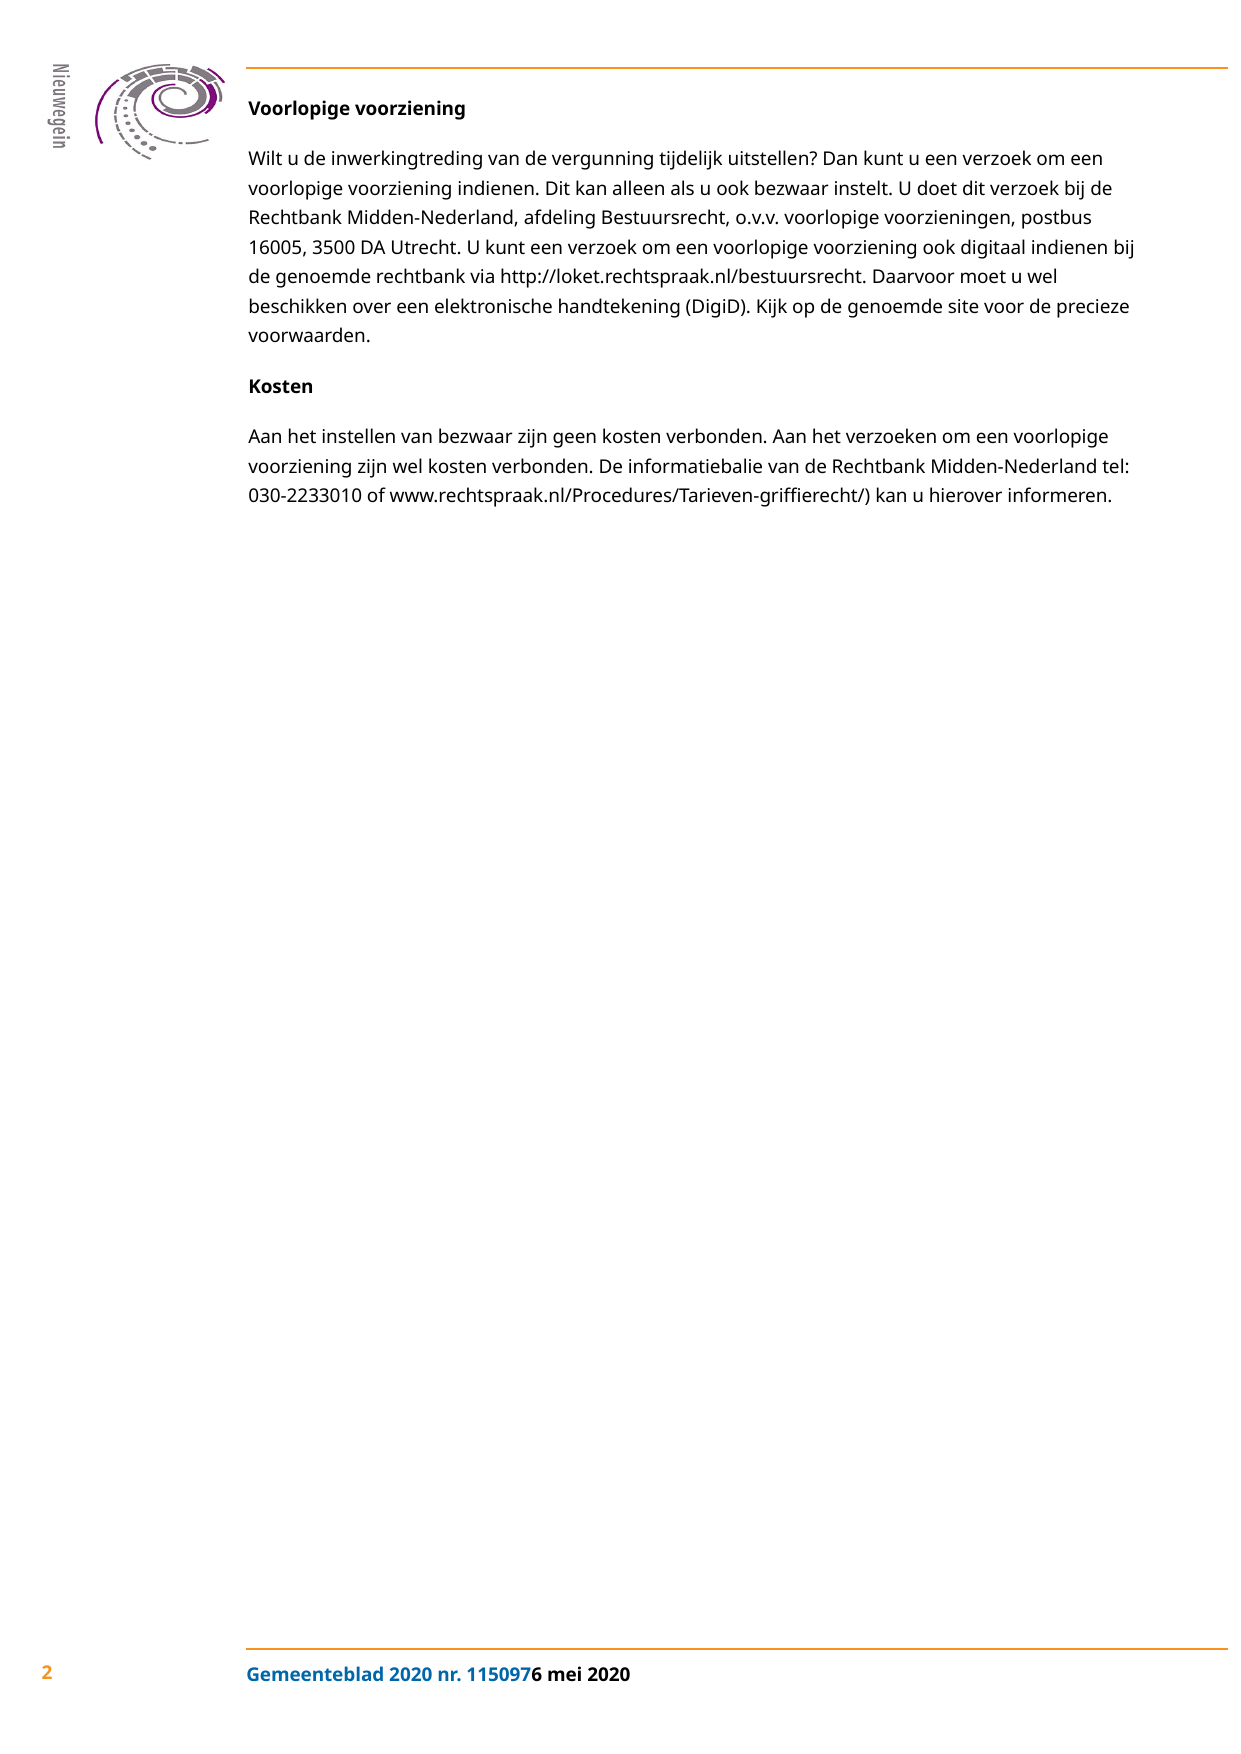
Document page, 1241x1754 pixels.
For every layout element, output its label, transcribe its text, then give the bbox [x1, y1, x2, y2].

picture [41, 47, 231, 172]
text Wilt u de inwerkingtreding van de vergunning tijdelijk uitstellen? Dan kunt u een verzoek om een voorlopige voorziening indienen. Dit kan alleen als u ook bezwaar instelt. U doet dit verzoek bij de Rechtbank Midden-Nederland, afdeling Bestuursrecht, o.v.v. voorlopige voorzieningen, postbus 16005, 3500 DA Utrecht. U kunt een verzoek om een voorlopige voorziening ook digitaal indienen bij de genoemde rechtbank via http://loket.rechtspraak.nl/bestuursrecht. Daarvoor moet u wel beschikken over een elektronische handtekening (DigiD). Kijk op de genoemde site voor de precieze voorwaarden. [248, 145, 1152, 348]
text Voorlopige voorziening [248, 95, 1152, 121]
text Aan het instellen van bezwaar zijn geen kosten verbonden. Aan het verzoeken om een voorlopige voorziening zijn wel kosten verbonden. De informatiebalie van de Rechtbank Midden-Nederland tel: 030-2233010 of www.rechtspraak.nl/Procedures/Tarieven-griffierecht/) kan u hierover informeren. [248, 423, 1152, 508]
text Kosten [248, 373, 1152, 399]
